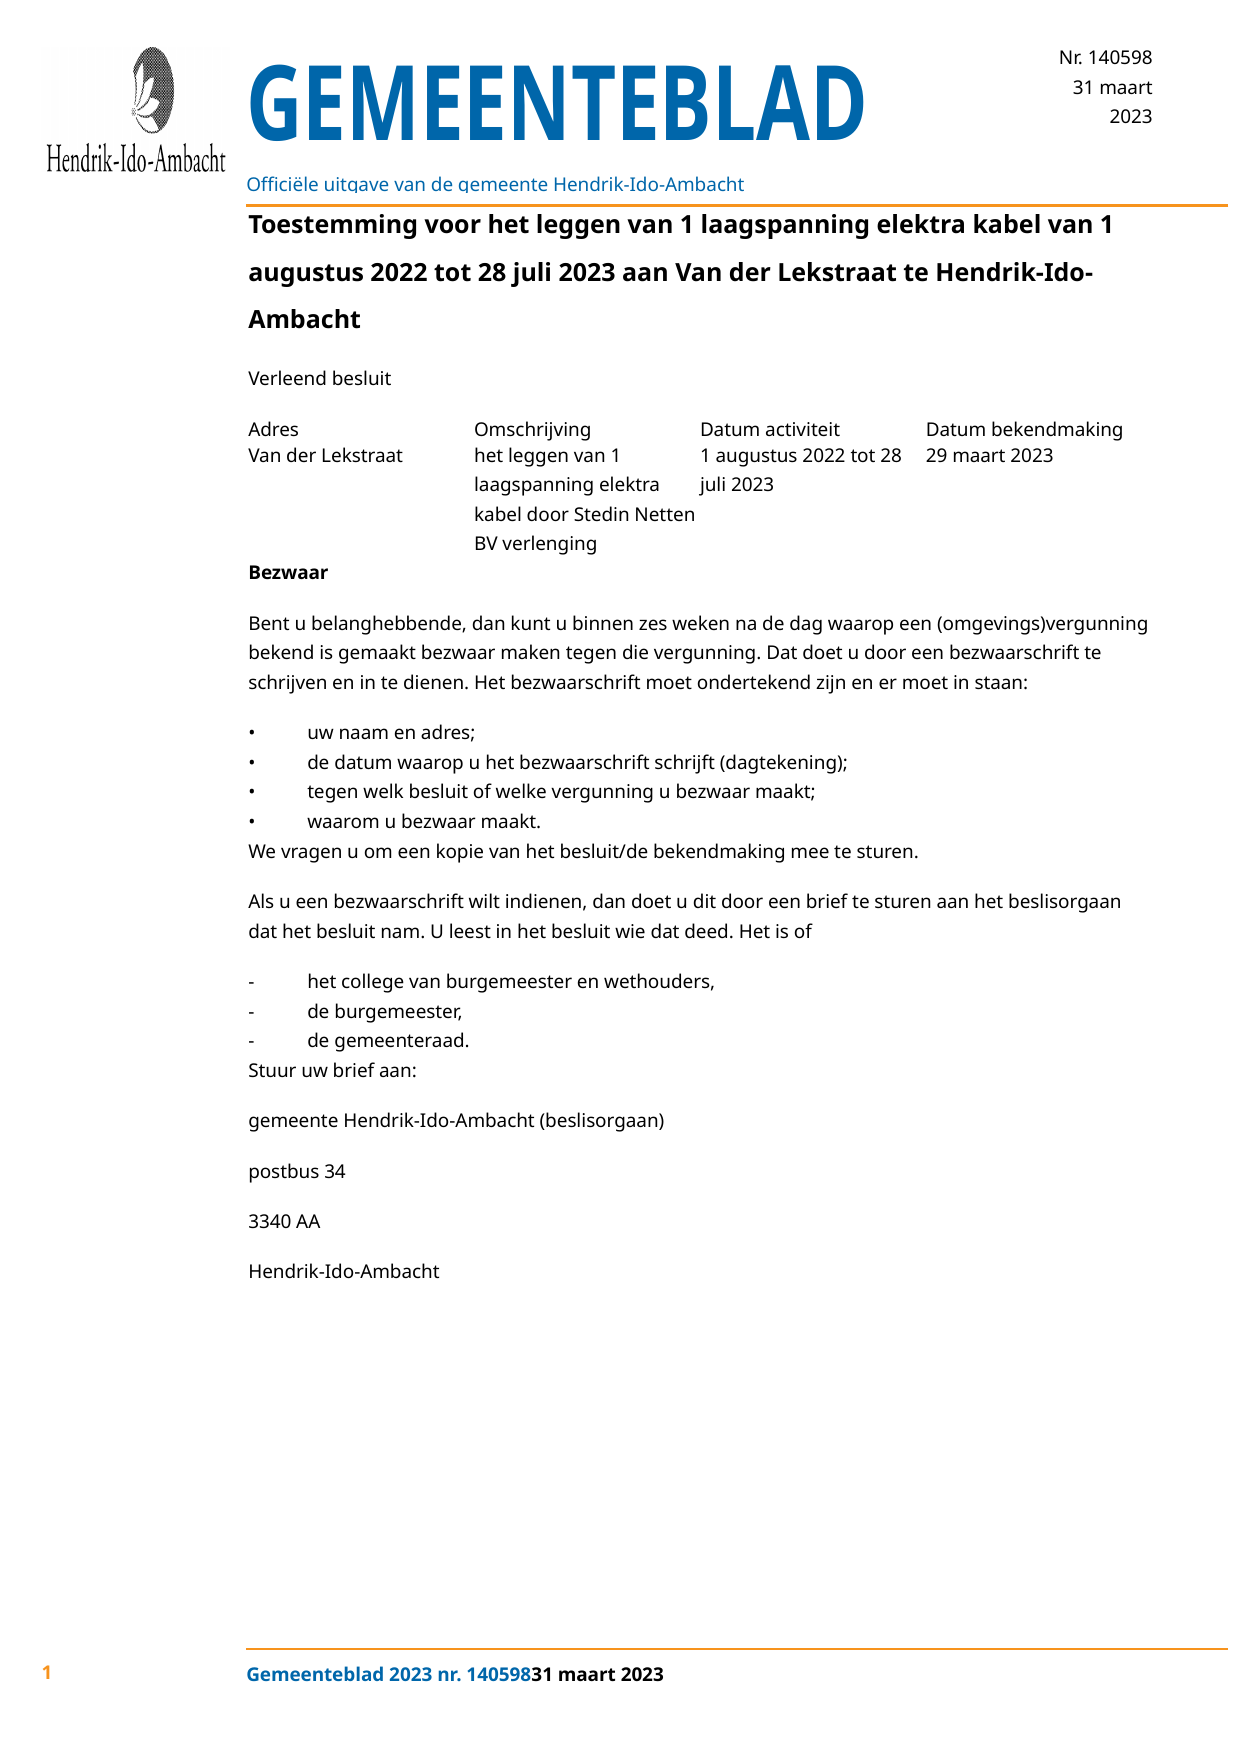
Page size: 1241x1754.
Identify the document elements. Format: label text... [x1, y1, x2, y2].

table_header Adres [248, 416, 474, 442]
table_cell 1 augustus 2022 tot 28 juli 2023 [700, 442, 926, 556]
table_cell 29 maart 2023 [926, 442, 1152, 556]
text Bent u belanghebbende, dan kunt u binnen zes weken na de dag waarop een (omgevings)vergunning bekend is gemaakt bezwaar maken tegen die vergunning. Dat doet u door een bezwaarschrift te schrijven en in te dienen. Het bezwaarschrift moet ondertekend zijn en er moet in staan: [248, 610, 1152, 695]
text Bezwaar [248, 559, 1152, 585]
table_header Omschrijving [474, 416, 700, 442]
picture [41, 47, 231, 172]
list de gemeenteraad. [248, 1027, 1152, 1053]
text Stuur uw brief aan: [248, 1057, 1152, 1083]
text gemeente Hendrik-Ido-Ambacht (beslisorgaan) [248, 1107, 1152, 1133]
text We vragen u om een kopie van het besluit/de bekendmaking mee te sturen. [248, 838, 1152, 863]
list waarom u bezwaar maakt. [248, 808, 1152, 834]
text Als u een bezwaarschrift wilt indienen, dan doet u dit door een brief te sturen aan het beslisorgaan dat het besluit nam. U leest in het besluit wie dat deed. Het is of [248, 888, 1152, 943]
list tegen welk besluit of welke vergunning u bezwaar maakt; [248, 779, 1152, 804]
text Verleend besluit [248, 366, 1152, 391]
list de burgemeester, [248, 998, 1152, 1023]
table_cell Van der Lekstraat [248, 442, 474, 556]
text Hendrik-Ido-Ambacht [248, 1259, 1152, 1284]
text Toestemming voor het leggen van 1 laagspanning elektra kabel van 1 augustus 2022 tot 28 juli 2023 aan Van der Lekstraat te Hendrik-Ido-Ambacht [248, 207, 1152, 336]
table_header Datum bekendmaking [926, 416, 1152, 442]
table_cell het leggen van 1 laagspanning elektra kabel door Stedin Netten BV verlenging [474, 442, 700, 556]
text postbus 34 [248, 1158, 1152, 1183]
list het college van burgemeester en wethouders, [248, 968, 1152, 994]
list de datum waarop u het bezwaarschrift schrijft (dagtekening); [248, 749, 1152, 775]
list uw naam en adres; [248, 719, 1152, 745]
table_header Datum activiteit [700, 416, 926, 442]
text 3340 AA [248, 1208, 1152, 1234]
